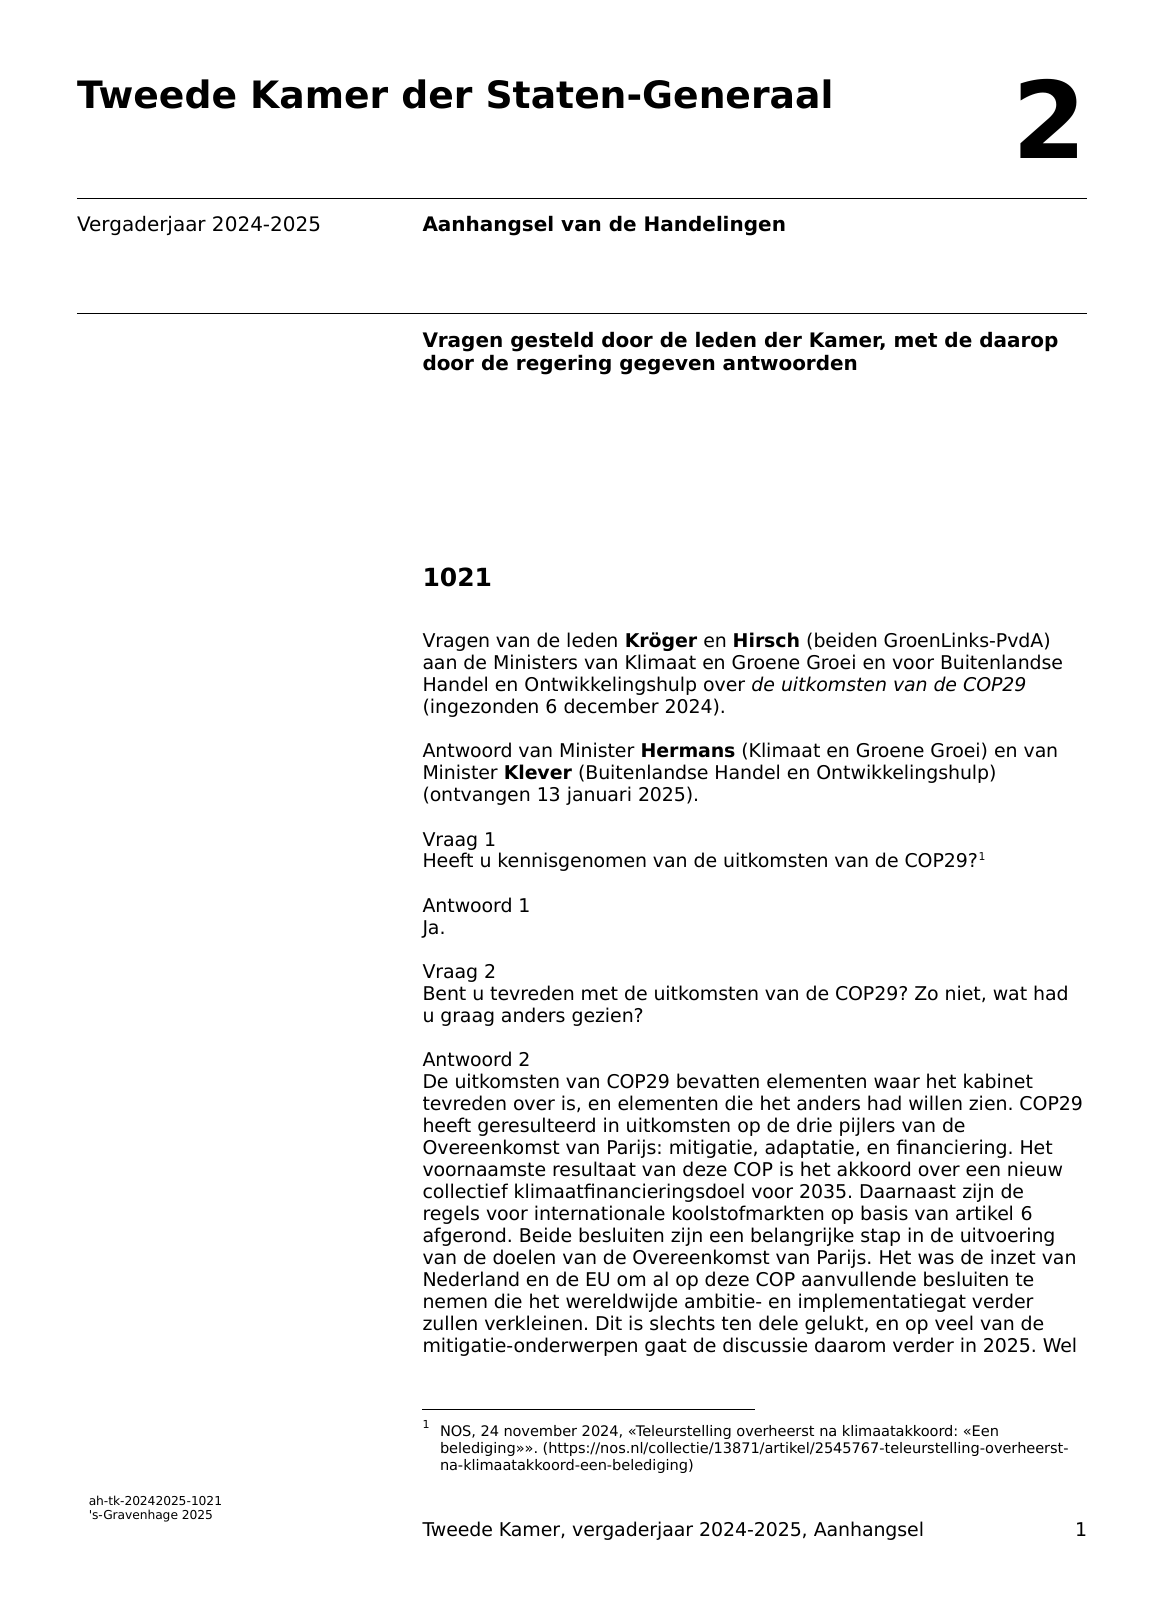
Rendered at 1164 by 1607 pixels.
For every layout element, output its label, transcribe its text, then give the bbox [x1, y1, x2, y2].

table_header Tweede Kamer der Staten-Generaal [77, 59, 886, 198]
text Antwoord 1 [422, 894, 1087, 917]
text Heeft u kennisgenomen van de uitkomsten van de COP29? [422, 850, 1087, 872]
table_cell Aanhangsel van de Handelingen [422, 199, 1087, 313]
text NOS, 24 november 2024, «Teleurstelling overheerst na klimaatakkoord: «Een belediging»». (https://nos.nl/collectie/13871/artikel/2545767-teleurstelling-overheerst-na-klimaatakkoord-een-belediging) [422, 1418, 1087, 1474]
text Ja. [422, 917, 1087, 938]
table_cell [77, 314, 422, 375]
text 's-Gravenhage 2025 [88, 1508, 323, 1522]
text Bent u tevreden met de uitkomsten van de COP29? Zo niet, wat had u graag anders gezien? [422, 983, 1087, 1027]
text De uitkomsten van COP29 bevatten elementen waar het kabinet tevreden over is, en elementen die het anders had willen zien. COP29 heeft geresulteerd in uitkomsten op de drie pijlers van de Overeenkomst van Parijs: mitigatie, adaptatie, en financiering. Het voornaamste resultaat van deze COP is het akkoord over een nieuw collectief klimaatfinancieringsdoel voor 2035. Daarnaast zijn de regels voor internationale koolstofmarkten op basis van artikel 6 afgerond. Beide besluiten zijn een belangrijke stap in de uitvoering van de doelen van de Overeenkomst van Parijs. Het was de inzet van Nederland en de EU om al op deze COP aanvullende besluiten te nemen die het wereldwijde ambitie- en implementatiegat verder zullen verkleinen. Dit is slechts ten dele gelukt, en op veel van de mitigatie-onderwerpen gaat de discussie daarom verder in 2025. Wel [422, 1071, 1087, 1357]
text Vraag 2 [422, 961, 1087, 983]
table_header 2 [886, 59, 1087, 198]
text Antwoord van Minister Hermans (Klimaat en Groene Groei) en van Minister Klever (Buitenlandse Handel en Ontwikkelingshulp) (ontvangen 13 januari 2025). [422, 740, 1087, 806]
text ah-tk-20242025-1021 [88, 1494, 323, 1508]
text Vraag 1 [422, 828, 1087, 850]
table_cell Vergaderjaar 2024-2025 [77, 199, 422, 313]
text Vragen van de leden Kröger en Hirsch (beiden GroenLinks-PvdA) aan de Ministers van Klimaat en Groene Groei en voor Buitenlandse Handel en Ontwikkelingshulp over de uitkomsten van de COP29 (ingezonden 6 december 2024). [422, 630, 1087, 718]
table_cell Vragen gesteld door de leden der Kamer, met de daarop door de regering gegeven antwoorden [422, 314, 1087, 375]
text 1021 [422, 563, 1087, 592]
text Antwoord 2 [422, 1049, 1087, 1071]
